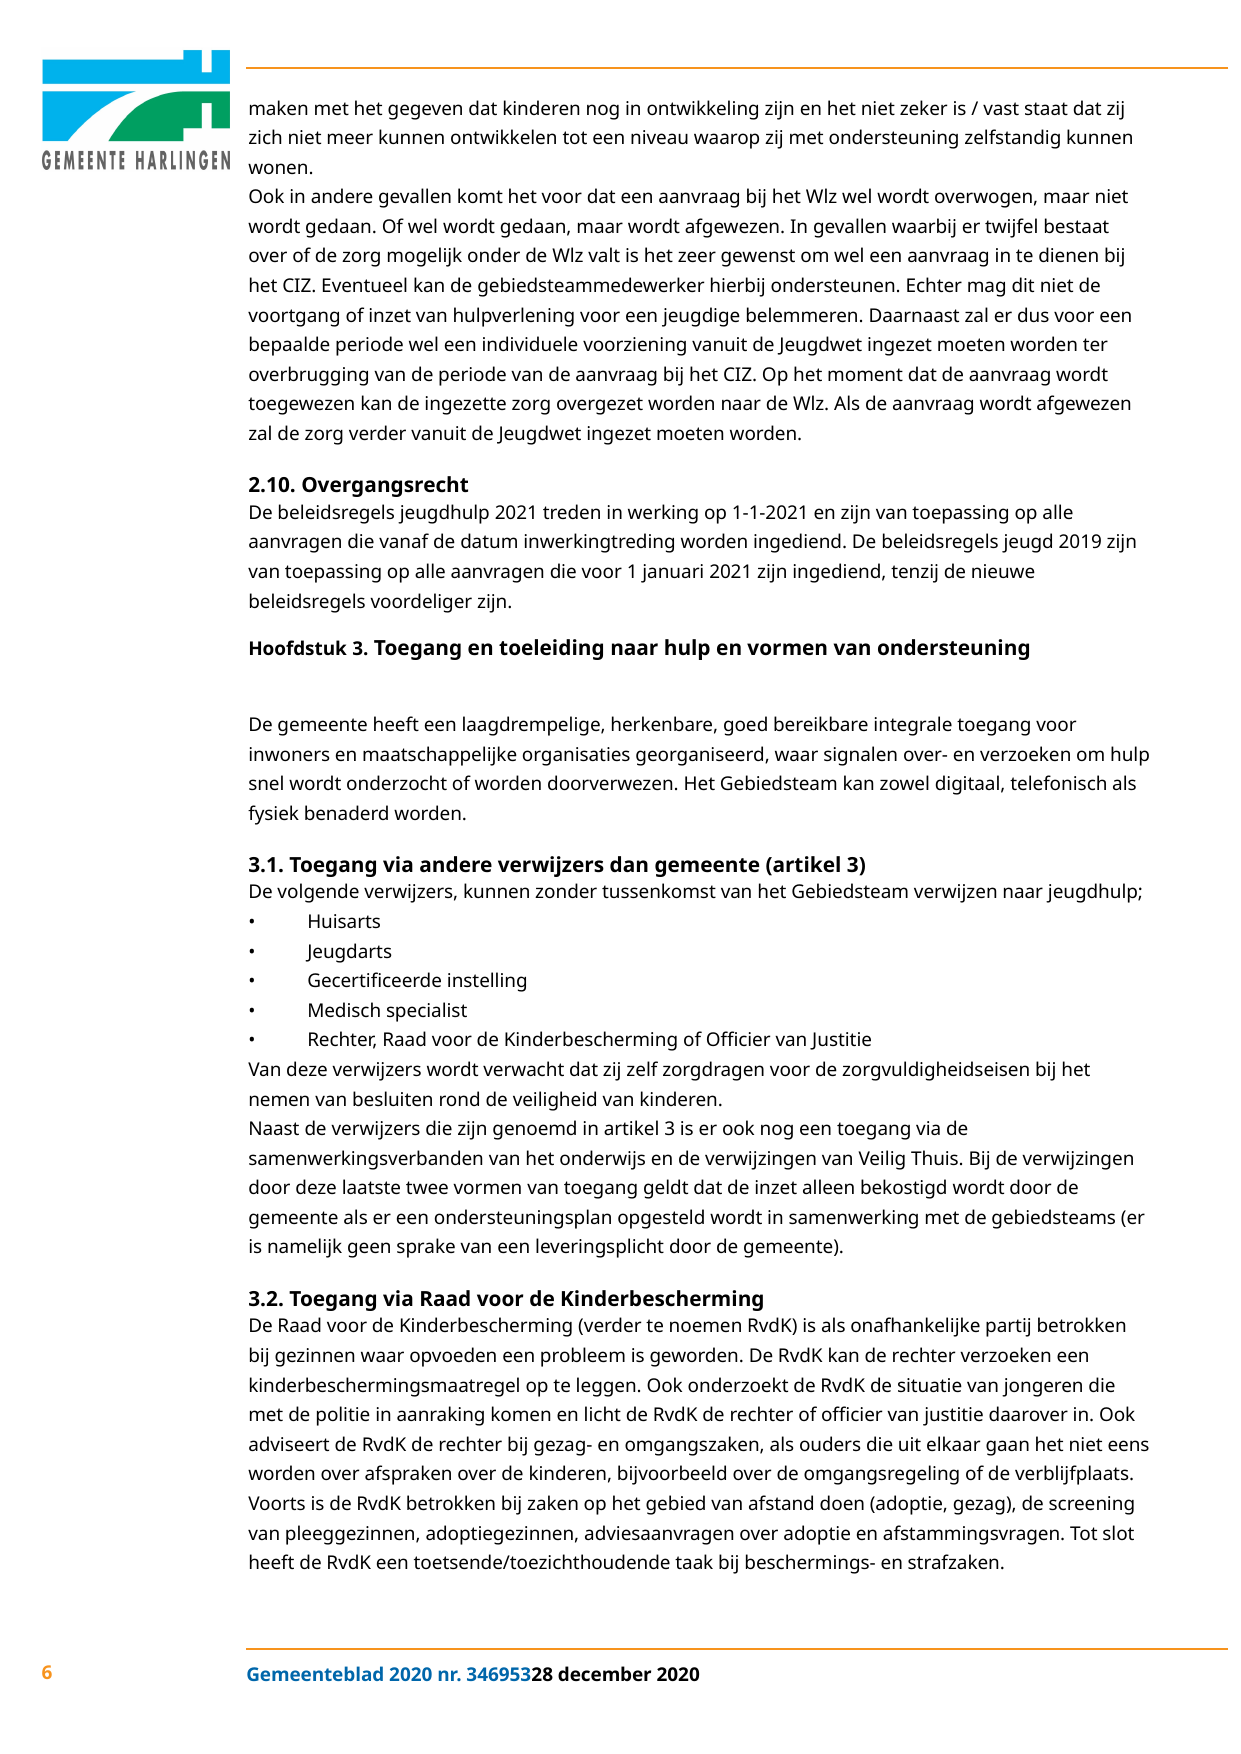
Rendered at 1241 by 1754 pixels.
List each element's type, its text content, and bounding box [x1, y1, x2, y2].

text De Raad voor de Kinderbescherming (verder te noemen RvdK) is als onafhankelijke partij betrokken bij gezinnen waar opvoeden een probleem is geworden. De RvdK kan de rechter verzoeken een kinderbeschermingsmaatregel op te leggen. Ook onderzoekt de RvdK de situatie van jongeren die met de politie in aanraking komen en licht de RvdK de rechter of officier van justitie daarover in. Ook adviseert de RvdK de rechter bij gezag- en omgangszaken, als ouders die uit elkaar gaan het niet eens worden over afspraken over de kinderen, bijvoorbeeld over de omgangsregeling of de verblijfplaats. Voorts is de RvdK betrokken bij zaken op het gebied van afstand doen (adoptie, gezag), de screening van pleeggezinnen, adoptiegezinnen, adviesaanvragen over adoptie en afstammingsvragen. Tot slot heeft de RvdK een toetsende/toezichthoudende taak bij beschermings- en strafzaken. [248, 1313, 1152, 1575]
text Naast de verwijzers die zijn genoemd in artikel 3 is er ook nog een toegang via de samenwerkingsverbanden van het onderwijs en de verwijzingen van Veilig Thuis. Bij de verwijzingen door deze laatste twee vormen van toegang geldt dat de inzet alleen bekostigd wordt door de gemeente als er een ondersteuningsplan opgesteld wordt in samenwerking met de gebiedsteams (er is namelijk geen sprake van een leveringsplicht door de gemeente). [248, 1115, 1152, 1259]
text maken met het gegeven dat kinderen nog in ontwikkeling zijn en het niet zeker is / vast staat dat zij zich niet meer kunnen ontwikkelen tot een niveau waarop zij met ondersteuning zelfstandig kunnen wonen. [248, 95, 1152, 180]
list Jeugdarts [248, 938, 1152, 964]
text 3.2. Toegang via Raad voor de Kinderbescherming [248, 1284, 1152, 1313]
list Gecertificeerde instelling [248, 967, 1152, 993]
text Hoofdstuk 3. Toegang en toeleiding naar hulp en vormen van ondersteuning [248, 633, 1152, 662]
text 3.1. Toegang via andere verwijzers dan gemeente (artikel 3) [248, 850, 1152, 879]
text De volgende verwijzers, kunnen zonder tussenkomst van het Gebiedsteam verwijzen naar jeugdhulp; [248, 879, 1152, 904]
text 2.10. Overgangsrecht [248, 471, 1152, 499]
text Van deze verwijzers wordt verwacht dat zij zelf zorgdragen voor de zorgvuldigheidseisen bij het nemen van besluiten rond de veiligheid van kinderen. [248, 1056, 1152, 1112]
list Rechter, Raad voor de Kinderbescherming of Officier van Justitie [248, 1027, 1152, 1052]
list Huisarts [248, 908, 1152, 934]
list Medisch specialist [248, 997, 1152, 1023]
text Ook in andere gevallen komt het voor dat een aanvraag bij het Wlz wel wordt overwogen, maar niet wordt gedaan. Of wel wordt gedaan, maar wordt afgewezen. In gevallen waarbij er twijfel bestaat over of de zorg mogelijk onder de Wlz valt is het zeer gewenst om wel een aanvraag in te dienen bij het CIZ. Eventueel kan de gebiedsteammedewerker hierbij ondersteunen. Echter mag dit niet de voortgang of inzet van hulpverlening voor een jeugdige belemmeren. Daarnaast zal er dus voor een bepaalde periode wel een individuele voorziening vanuit de Jeugdwet ingezet moeten worden ter overbrugging van de periode van de aanvraag bij het CIZ. Op het moment dat de aanvraag wordt toegewezen kan de ingezette zorg overgezet worden naar de Wlz. Als de aanvraag wordt afgewezen zal de zorg verder vanuit de Jeugdwet ingezet moeten worden. [248, 183, 1152, 446]
picture [41, 47, 231, 172]
text De gemeente heeft een laagdrempelige, herkenbare, goed bereikbare integrale toegang voor inwoners en maatschappelijke organisaties georganiseerd, waar signalen over- en verzoeken om hulp snel wordt onderzocht of worden doorverwezen. Het Gebiedsteam kan zowel digitaal, telefonisch als fysiek benaderd worden. [248, 711, 1152, 826]
text De beleidsregels jeugdhulp 2021 treden in werking op 1-1-2021 en zijn van toepassing op alle aanvragen die vanaf de datum inwerkingtreding worden ingediend. De beleidsregels jeugd 2019 zijn van toepassing op alle aanvragen die voor 1 januari 2021 zijn ingediend, tenzij de nieuwe beleidsregels voordeliger zijn. [248, 499, 1152, 613]
